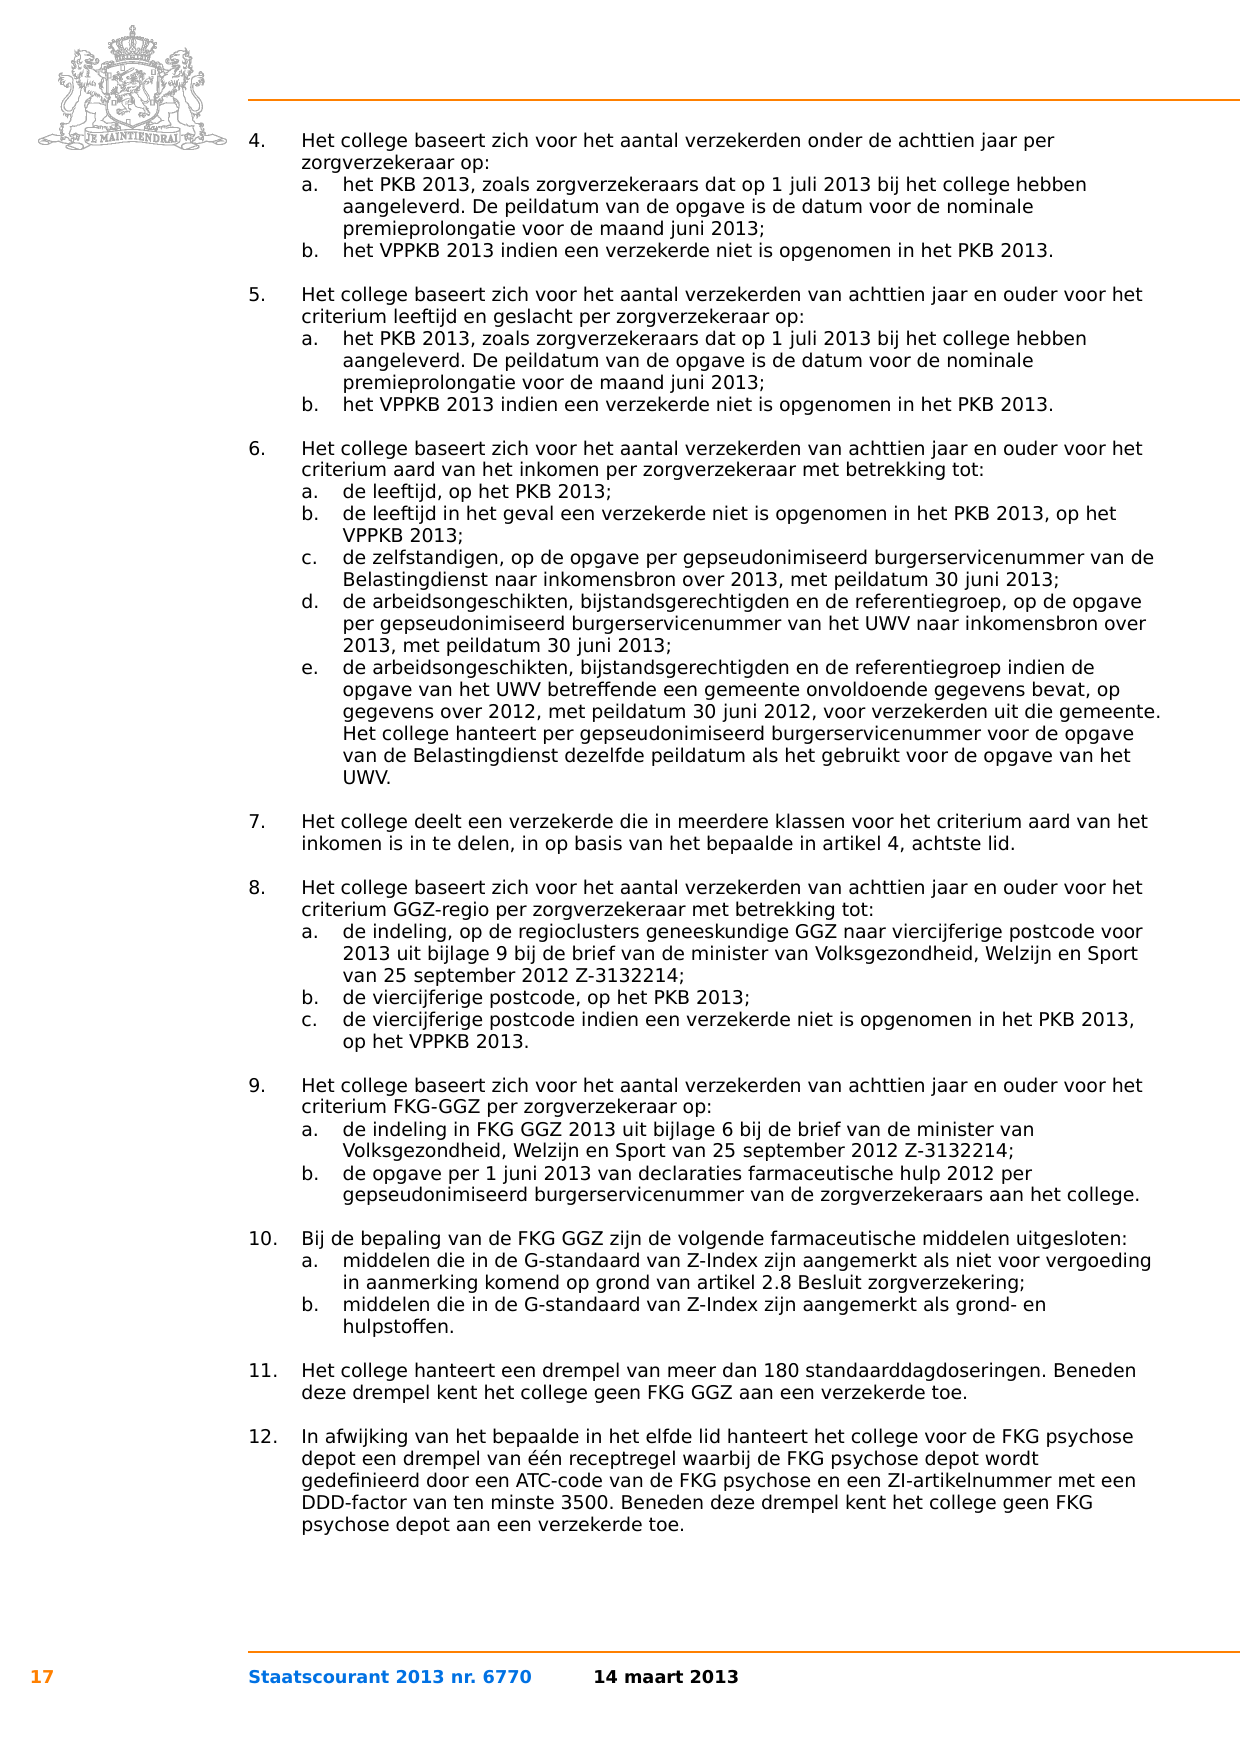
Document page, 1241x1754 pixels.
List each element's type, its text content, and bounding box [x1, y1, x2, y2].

text b. het VPPKB 2013 indien een verzekerde niet is opgenomen in het PKB 2013. [301, 393, 1163, 416]
text 4. Het college baseert zich voor het aantal verzekerden onder de achttien jaar per zorgverzekeraar op: [248, 130, 1163, 174]
text 9. Het college baseert zich voor het aantal verzekerden van achttien jaar en ouder voor het criterium FKG-GGZ per zorgverzekeraar op: [248, 1074, 1163, 1118]
text b. middelen die in de G-standaard van Z-Index zijn aangemerkt als grond- en hulpstoffen. [301, 1294, 1163, 1338]
text a. de indeling in FKG GGZ 2013 uit bijlage 6 bij de brief van de minister van Volksgezondheid, Welzijn en Sport van 25 september 2012 Z-3132214; [301, 1118, 1163, 1162]
text 5. Het college baseert zich voor het aantal verzekerden van achttien jaar en ouder voor het criterium leeftijd en geslacht per zorgverzekeraar op: [248, 284, 1163, 328]
text d. de arbeidsongeschikten, bijstandsgerechtigden en de referentiegroep, op de opgave per gepseudonimiseerd burgerservicenummer van het UWV naar inkomensbron over 2013, met peildatum 30 juni 2013; [301, 591, 1163, 657]
text 10. Bij de bepaling van de FKG GGZ zijn de volgende farmaceutische middelen uitgesloten: [248, 1228, 1163, 1250]
text c. de viercijferige postcode indien een verzekerde niet is opgenomen in het PKB 2013, op het VPPKB 2013. [301, 1009, 1163, 1053]
text 6. Het college baseert zich voor het aantal verzekerden van achttien jaar en ouder voor het criterium aard van het inkomen per zorgverzekeraar met betrekking tot: [248, 437, 1163, 481]
text 8. Het college baseert zich voor het aantal verzekerden van achttien jaar en ouder voor het criterium GGZ-regio per zorgverzekeraar met betrekking tot: [248, 877, 1163, 921]
text 7. Het college deelt een verzekerde die in meerdere klassen voor het criterium aard van het inkomen is in te delen, in op basis van het bepaalde in artikel 4, achtste lid. [248, 811, 1163, 855]
picture [38, 25, 227, 150]
text 12. In afwijking van het bepaalde in het elfde lid hanteert het college voor de FKG psychose depot een drempel van één receptregel waarbij de FKG psychose depot wordt gedefinieerd door een ATC-code van de FKG psychose en een ZI-artikelnummer met een DDD-factor van ten minste 3500. Beneden deze drempel kent het college geen FKG psychose depot aan een verzekerde toe. [248, 1426, 1163, 1536]
text a. de leeftijd, op het PKB 2013; [301, 481, 1163, 503]
text b. de viercijferige postcode, op het PKB 2013; [301, 987, 1163, 1009]
text a. middelen die in de G-standaard van Z-Index zijn aangemerkt als niet voor vergoeding in aanmerking komend op grond van artikel 2.8 Besluit zorgverzekering; [301, 1250, 1163, 1294]
text c. de zelfstandigen, op de opgave per gepseudonimiseerd burgerservicenummer van de Belastingdienst naar inkomensbron over 2013, met peildatum 30 juni 2013; [301, 547, 1163, 591]
text e. de arbeidsongeschikten, bijstandsgerechtigden en de referentiegroep indien de opgave van het UWV betreffende een gemeente onvoldoende gegevens bevat, op gegevens over 2012, met peildatum 30 juni 2012, voor verzekerden uit die gemeente. Het college hanteert per gepseudonimiseerd burgerservicenummer voor de opgave van de Belastingdienst dezelfde peildatum als het gebruikt voor de opgave van het UWV. [301, 657, 1163, 789]
text b. het VPPKB 2013 indien een verzekerde niet is opgenomen in het PKB 2013. [301, 240, 1163, 262]
text a. de indeling, op de regioclusters geneeskundige GGZ naar viercijferige postcode voor 2013 uit bijlage 9 bij de brief van de minister van Volksgezondheid, Welzijn en Sport van 25 september 2012 Z-3132214; [301, 921, 1163, 987]
text a. het PKB 2013, zoals zorgverzekeraars dat op 1 juli 2013 bij het college hebben aangeleverd. De peildatum van de opgave is de datum voor de nominale premieprolongatie voor de maand juni 2013; [301, 174, 1163, 240]
text b. de leeftijd in het geval een verzekerde niet is opgenomen in het PKB 2013, op het VPPKB 2013; [301, 503, 1163, 547]
text b. de opgave per 1 juni 2013 van declaraties farmaceutische hulp 2012 per gepseudonimiseerd burgerservicenummer van de zorgverzekeraars aan het college. [301, 1162, 1163, 1206]
text a. het PKB 2013, zoals zorgverzekeraars dat op 1 juli 2013 bij het college hebben aangeleverd. De peildatum van de opgave is de datum voor de nominale premieprolongatie voor de maand juni 2013; [301, 328, 1163, 393]
text 11. Het college hanteert een drempel van meer dan 180 standaarddagdoseringen. Beneden deze drempel kent het college geen FKG GGZ aan een verzekerde toe. [248, 1360, 1163, 1404]
